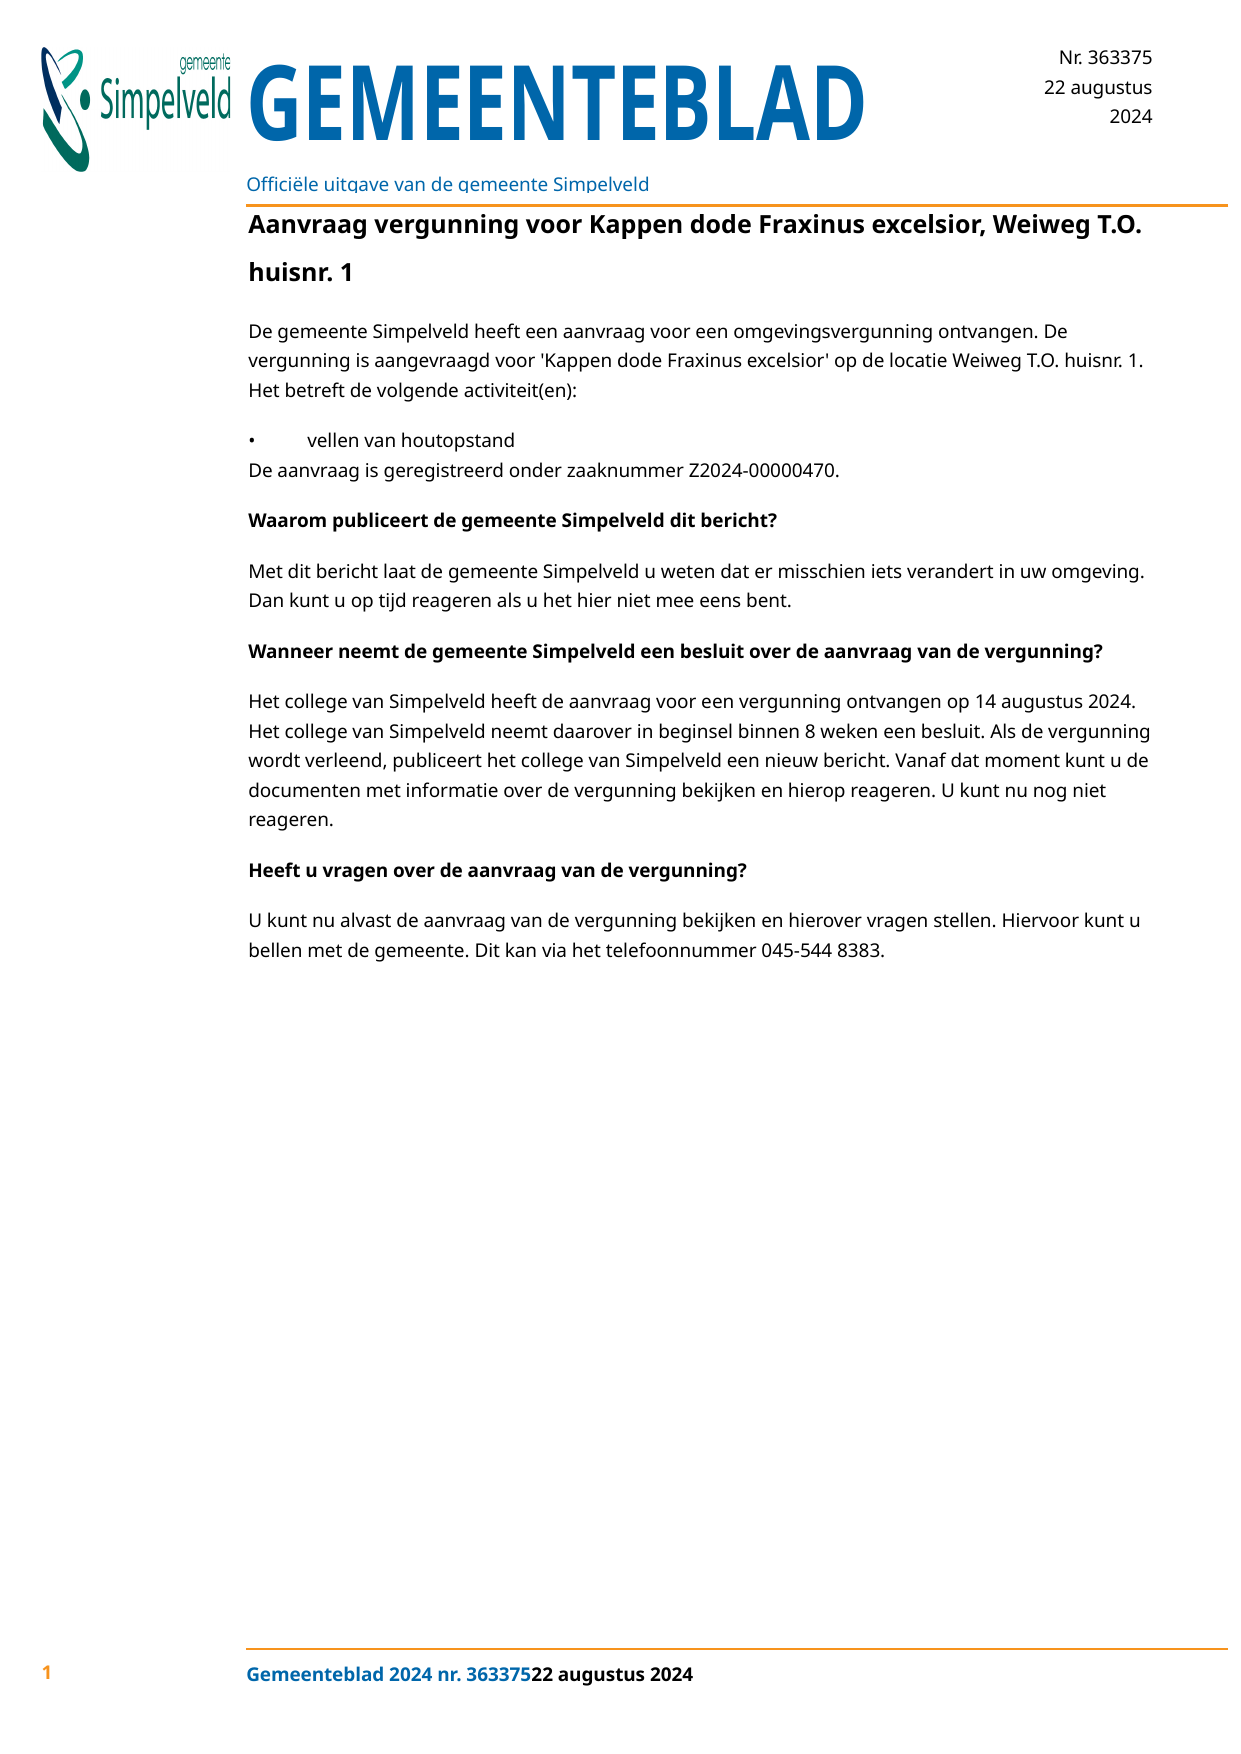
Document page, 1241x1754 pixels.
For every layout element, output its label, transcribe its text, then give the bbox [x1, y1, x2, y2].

text Wanneer neemt de gemeente Simpelveld een besluit over de aanvraag van de vergunning? [248, 638, 1152, 664]
text Het college van Simpelveld heeft de aanvraag voor een vergunning ontvangen op 14 augustus 2024. Het college van Simpelveld neemt daarover in beginsel binnen 8 weken een besluit. Als de vergunning wordt verleend, publiceert het college van Simpelveld een nieuw bericht. Vanaf dat moment kunt u de documenten met informatie over de vergunning bekijken en hierop reageren. U kunt nu nog niet reageren. [248, 688, 1152, 832]
text Aanvraag vergunning voor Kappen dode Fraxinus excelsior, Weiweg T.O. huisnr. 1 [248, 207, 1152, 288]
text U kunt nu alvast de aanvraag van de vergunning bekijken en hierover vragen stellen. Hiervoor kunt u bellen met de gemeente. Dit kan via het telefoonnummer 045-544 8383. [248, 907, 1152, 963]
picture [41, 47, 231, 172]
text De aanvraag is geregistreerd onder zaaknummer Z2024-00000470. [248, 457, 1152, 483]
text Met dit bericht laat de gemeente Simpelveld u weten dat er misschien iets verandert in uw omgeving. Dan kunt u op tijd reageren als u het hier niet mee eens bent. [248, 558, 1152, 613]
text Waarom publiceert de gemeente Simpelveld dit bericht? [248, 507, 1152, 533]
text Heeft u vragen over de aanvraag van de vergunning? [248, 857, 1152, 883]
list vellen van houtopstand [248, 427, 1152, 453]
text De gemeente Simpelveld heeft een aanvraag voor een omgevingsvergunning ontvangen. De vergunning is aangevraagd voor 'Kappen dode Fraxinus excelsior' op de locatie Weiweg T.O. huisnr. 1. Het betreft de volgende activiteit(en): [248, 318, 1152, 403]
